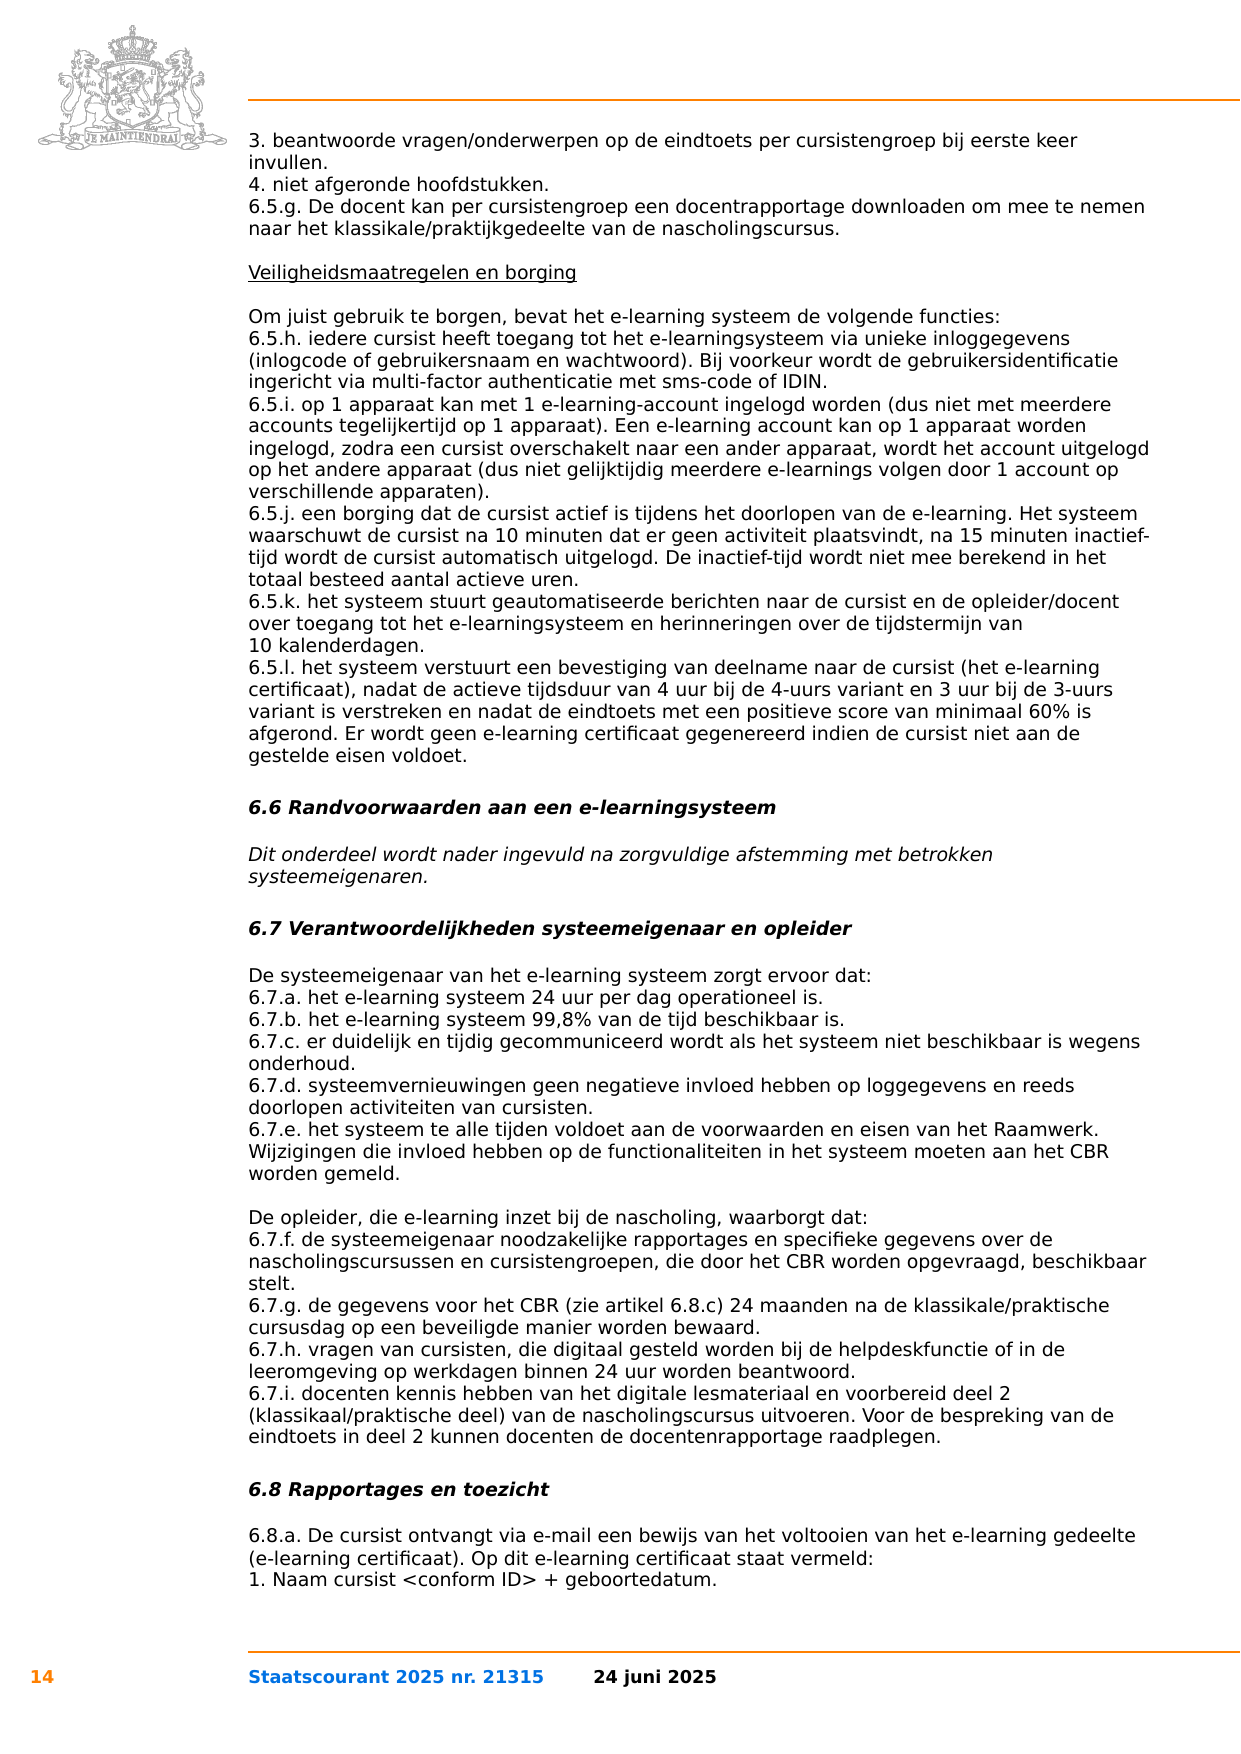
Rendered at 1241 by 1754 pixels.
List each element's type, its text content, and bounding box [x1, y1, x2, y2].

text De opleider, die e-learning inzet bij de nascholing, waarborgt dat: [248, 1207, 1163, 1229]
text 6.7.a. het e-learning systeem 24 uur per dag operationeel is. [248, 987, 1163, 1009]
text 6.7.g. de gegevens voor het CBR (zie artikel 6.8.c) 24 maanden na de klassikale/praktische cursusdag op een beveiligde manier worden bewaard. [248, 1294, 1163, 1338]
text 6.7.d. systeemvernieuwingen geen negatieve invloed hebben op loggegevens en reeds doorlopen activiteiten van cursisten. [248, 1075, 1163, 1119]
text 6.7.e. het systeem te alle tijden voldoet aan de voorwaarden en eisen van het Raamwerk. Wijzigingen die invloed hebben op de functionaliteiten in het systeem moeten aan het CBR worden gemeld. [248, 1119, 1163, 1185]
text 6.5.h. iedere cursist heeft toegang tot het e-learningsysteem via unieke inloggegevens (inlogcode of gebruikersnaam en wachtwoord). Bij voorkeur wordt de gebruikersidentificatie ingericht via multi-factor authenticatie met sms-code of IDIN. [248, 327, 1163, 393]
text 3. beantwoorde vragen/onderwerpen op de eindtoets per cursistengroep bij eerste keer invullen. [248, 130, 1163, 174]
text 6.7.c. er duidelijk en tijdig gecommuniceerd wordt als het systeem niet beschikbaar is wegens onderhoud. [248, 1031, 1163, 1075]
text 6.5.l. het systeem verstuurt een bevestiging van deelname naar de cursist (het e-learning certificaat), nadat de actieve tijdsduur van 4 uur bij de 4-uurs variant en 3 uur bij de 3-uurs variant is verstreken en nadat de eindtoets met een positieve score van minimaal 60% is afgerond. Er wordt geen e-learning certificaat gegenereerd indien de cursist niet aan de gestelde eisen voldoet. [248, 657, 1163, 767]
text 6.7.i. docenten kennis hebben van het digitale lesmateriaal en voorbereid deel 2 (klassikaal/praktische deel) van de nascholingscursus uitvoeren. Voor de bespreking van de eindtoets in deel 2 kunnen docenten de docentenrapportage raadplegen. [248, 1382, 1163, 1448]
text 6.5.i. op 1 apparaat kan met 1 e-learning-account ingelogd worden (dus niet met meerdere accounts tegelijkertijd op 1 apparaat). Een e-learning account kan op 1 apparaat worden ingelogd, zodra een cursist overschakelt naar een ander apparaat, wordt het account uitgelogd op het andere apparaat (dus niet gelijktijdig meerdere e-learnings volgen door 1 account op verschillende apparaten). [248, 393, 1163, 503]
text De systeemeigenaar van het e-learning systeem zorgt ervoor dat: [248, 965, 1163, 987]
text Dit onderdeel wordt nader ingevuld na zorgvuldige afstemming met betrokken systeemeigenaren. [248, 844, 1163, 888]
text 6.5.j. een borging dat de cursist actief is tijdens het doorlopen van de e-learning. Het systeem waarschuwt de cursist na 10 minuten dat er geen activiteit plaatsvindt, na 15 minuten inactief-tijd wordt de cursist automatisch uitgelogd. De inactief-tijd wordt niet mee berekend in het totaal besteed aantal actieve uren. [248, 503, 1163, 591]
subtitle 6.8 Rapportages en toezicht [248, 1478, 1163, 1500]
subtitle Veiligheidsmaatregelen en borging [248, 262, 1163, 284]
text 6.8.a. De cursist ontvangt via e-mail een bewijs van het voltooien van het e-learning gedeelte (e-learning certificaat). Op dit e-learning certificaat staat vermeld: [248, 1525, 1163, 1569]
text 4. niet afgeronde hoofdstukken. [248, 174, 1163, 196]
text 6.7.b. het e-learning systeem 99,8% van de tijd beschikbaar is. [248, 1009, 1163, 1031]
text 1. Naam cursist <conform ID> + geboortedatum. [248, 1569, 1163, 1591]
text 6.5.k. het systeem stuurt geautomatiseerde berichten naar de cursist en de opleider/docent over toegang tot het e-learningsysteem en herinneringen over de tijdstermijn van 10 kalenderdagen. [248, 591, 1163, 657]
text 6.5.g. De docent kan per cursistengroep een docentrapportage downloaden om mee te nemen naar het klassikale/praktijkgedeelte van de nascholingscursus. [248, 196, 1163, 240]
subtitle 6.7 Verantwoordelijkheden systeemeigenaar en opleider [248, 918, 1163, 940]
subtitle 6.6 Randvoorwaarden aan een e-learningsysteem [248, 797, 1163, 819]
picture [38, 25, 227, 150]
text Om juist gebruik te borgen, bevat het e-learning systeem de volgende functies: [248, 306, 1163, 327]
text 6.7.f. de systeemeigenaar noodzakelijke rapportages en specifieke gegevens over de nascholingscursussen en cursistengroepen, die door het CBR worden opgevraagd, beschikbaar stelt. [248, 1229, 1163, 1294]
text 6.7.h. vragen van cursisten, die digitaal gesteld worden bij de helpdeskfunctie of in de leeromgeving op werkdagen binnen 24 uur worden beantwoord. [248, 1338, 1163, 1382]
